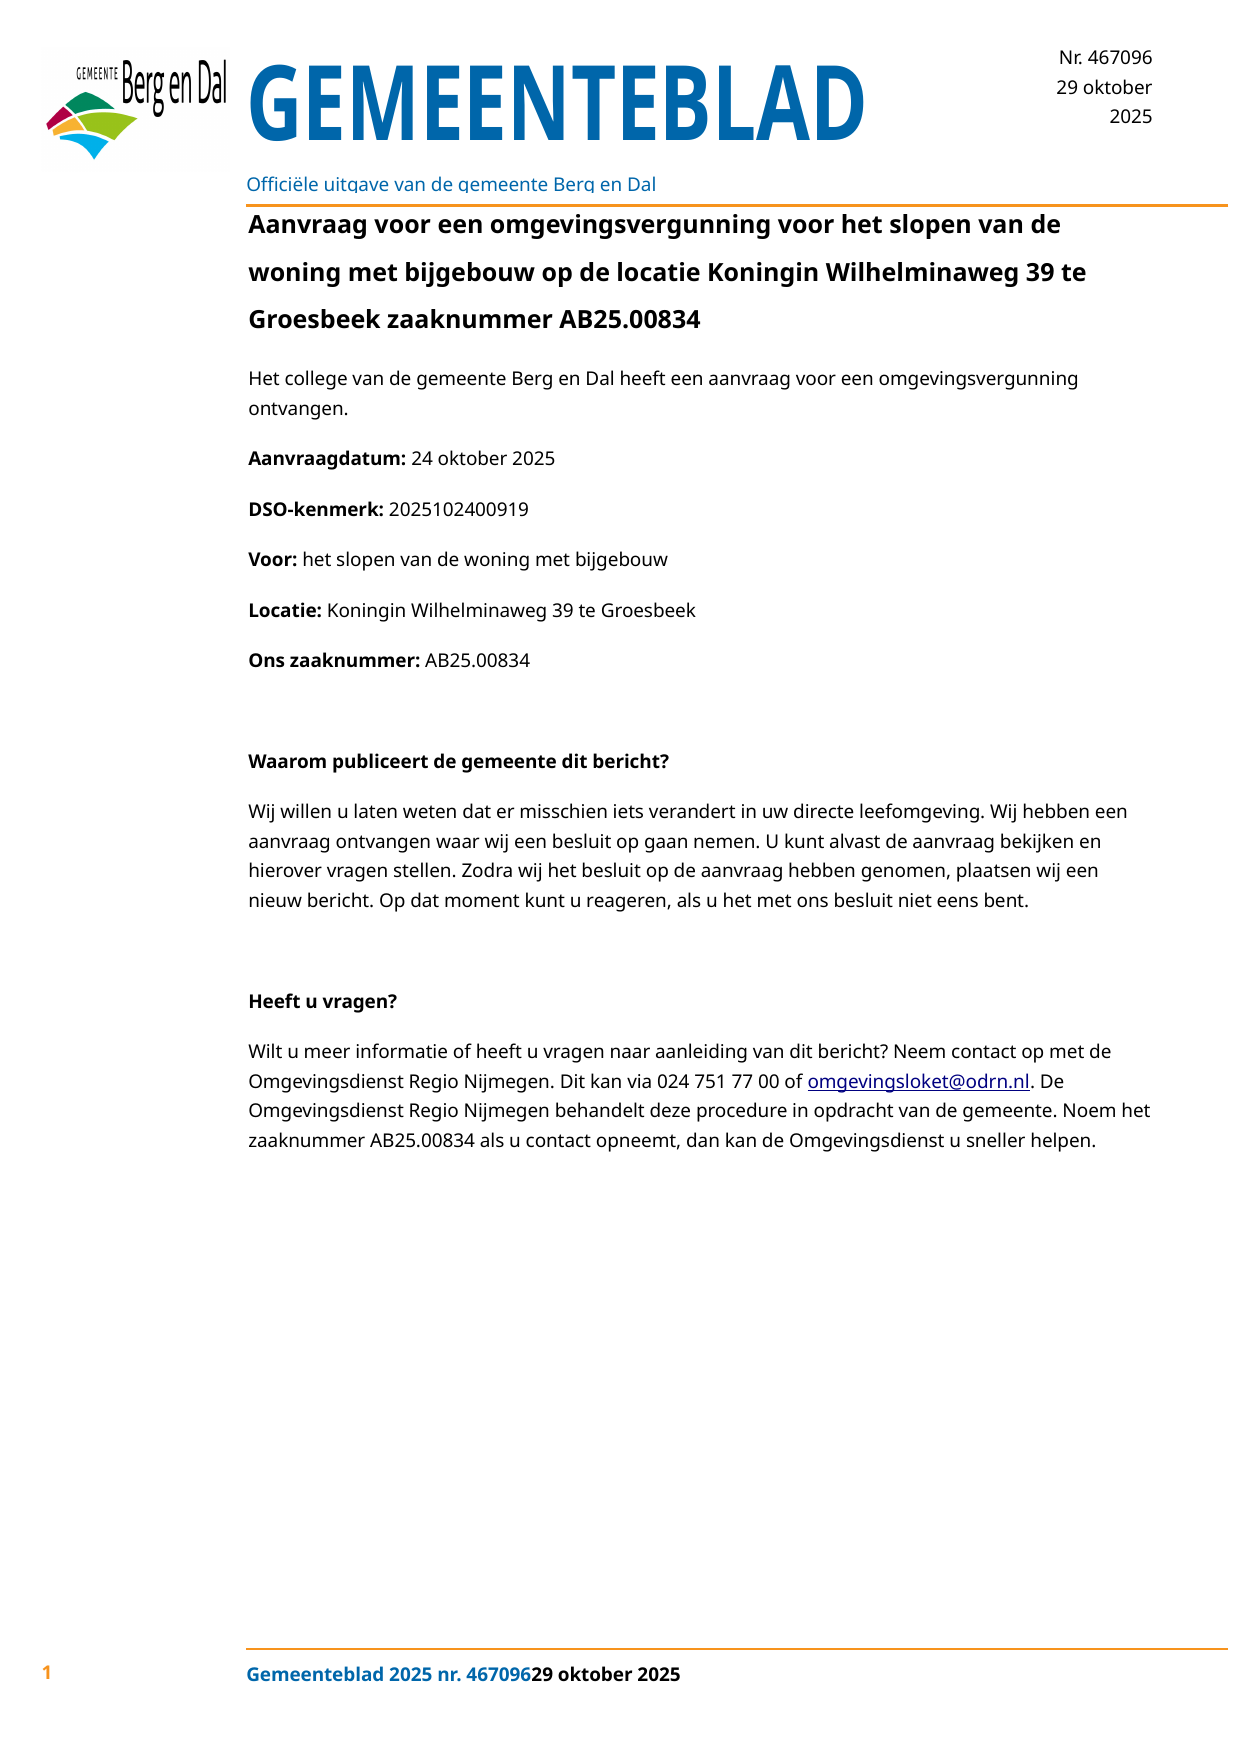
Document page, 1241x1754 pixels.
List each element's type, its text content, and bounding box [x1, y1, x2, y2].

text Heeft u vragen? [248, 988, 1152, 1014]
text Locatie: Koningin Wilhelminaweg 39 te Groesbeek [248, 597, 1152, 622]
text Aanvraagdatum: 24 oktober 2025 [248, 446, 1152, 471]
text Het college van de gemeente Berg en Dal heeft een aanvraag voor een omgevingsvergunning ontvangen. [248, 366, 1152, 421]
text Wij willen u laten weten dat er misschien iets verandert in uw directe leefomgeving. Wij hebben een aanvraag ontvangen waar wij een besluit op gaan nemen. U kunt alvast de aanvraag bekijken en hierover vragen stellen. Zodra wij het besluit op de aanvraag hebben genomen, plaatsen wij een nieuw bericht. Op dat moment kunt u reageren, als u het met ons besluit niet eens bent. [248, 798, 1152, 913]
picture [41, 47, 231, 172]
text Ons zaaknummer: AB25.00834 [248, 647, 1152, 673]
text Voor: het slopen van de woning met bijgebouw [248, 546, 1152, 572]
text Aanvraag voor een omgevingsvergunning voor het slopen van de woning met bijgebouw op de locatie Koningin Wilhelminaweg 39 te Groesbeek zaaknummer AB25.00834 [248, 207, 1152, 336]
text Wilt u meer informatie of heeft u vragen naar aanleiding van dit bericht? Neem contact op met de Omgevingsdienst Regio Nijmegen. Dit kan via 024 751 77 00 of omgevingsloket@odrn.nl. De Omgevingsdienst Regio Nijmegen behandelt deze procedure in opdracht van de gemeente. Noem het zaaknummer AB25.00834 als u contact opneemt, dan kan de Omgevingsdienst u sneller helpen. [248, 1038, 1152, 1153]
text DSO-kenmerk: 2025102400919 [248, 496, 1152, 522]
text Waarom publiceert de gemeente dit bericht? [248, 748, 1152, 774]
